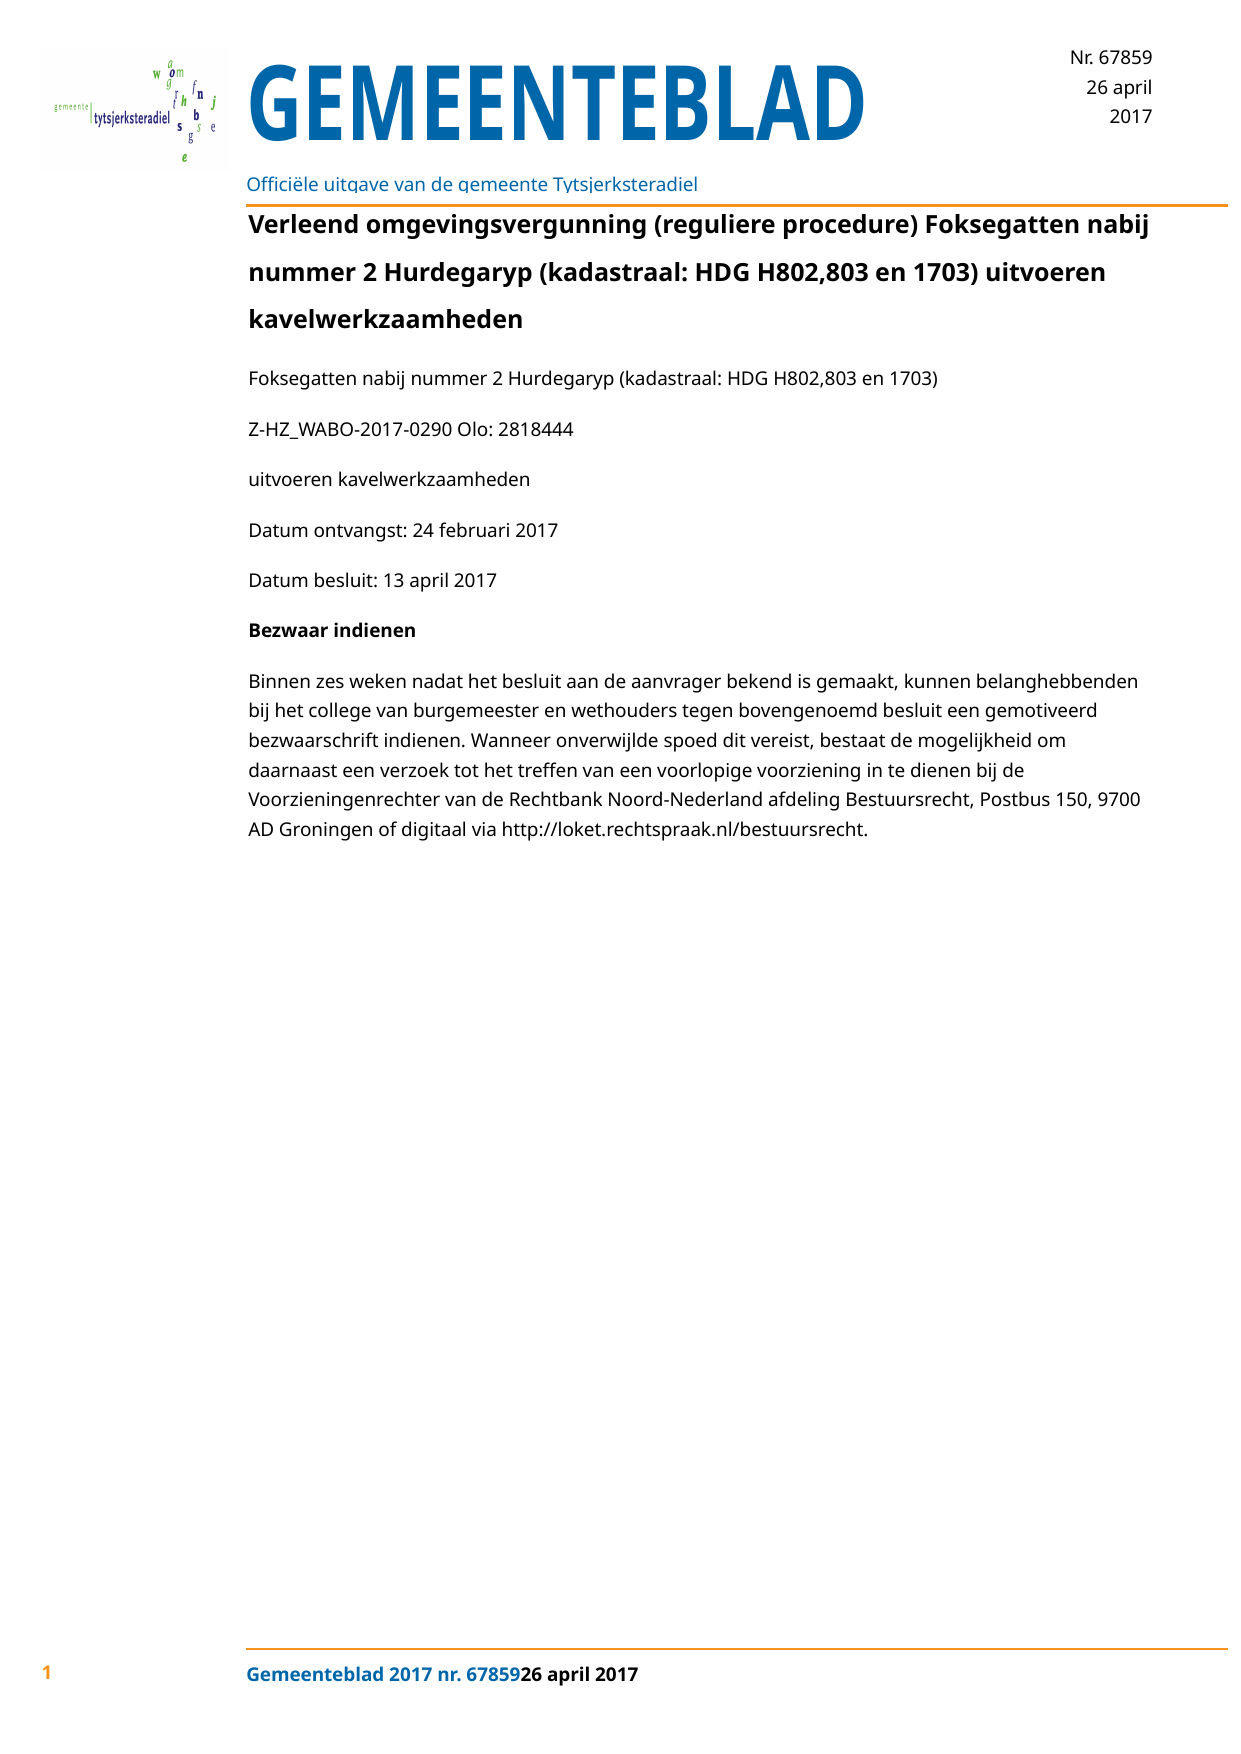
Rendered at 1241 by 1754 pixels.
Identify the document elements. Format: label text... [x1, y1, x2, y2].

text Foksegatten nabij nummer 2 Hurdegaryp (kadastraal: HDG H802,803 en 1703) [248, 366, 1152, 391]
text Binnen zes weken nadat het besluit aan de aanvrager bekend is gemaakt, kunnen belanghebbenden bij het college van burgemeester en wethouders tegen bovengenoemd besluit een gemotiveerd bezwaarschrift indienen. Wanneer onverwijlde spoed dit vereist, bestaat de mogelijkheid om daarnaast een verzoek tot het treffen van een voorlopige voorziening in te dienen bij de Voorzieningenrechter van de Rechtbank Noord-Nederland afdeling Bestuursrecht, Postbus 150, 9700 AD Groningen of digitaal via http://loket.rechtspraak.nl/bestuursrecht. [248, 668, 1152, 842]
text Datum besluit: 13 april 2017 [248, 567, 1152, 593]
text Datum ontvangst: 24 februari 2017 [248, 517, 1152, 542]
text Bezwaar indienen [248, 618, 1152, 643]
text uitvoeren kavelwerkzaamheden [248, 466, 1152, 492]
text Verleend omgevingsvergunning (reguliere procedure) Foksegatten nabij nummer 2 Hurdegaryp (kadastraal: HDG H802,803 en 1703) uitvoeren kavelwerkzaamheden [248, 207, 1152, 336]
text Z-HZ_WABO-2017-0290 Olo: 2818444 [248, 416, 1152, 442]
picture [41, 47, 231, 172]
